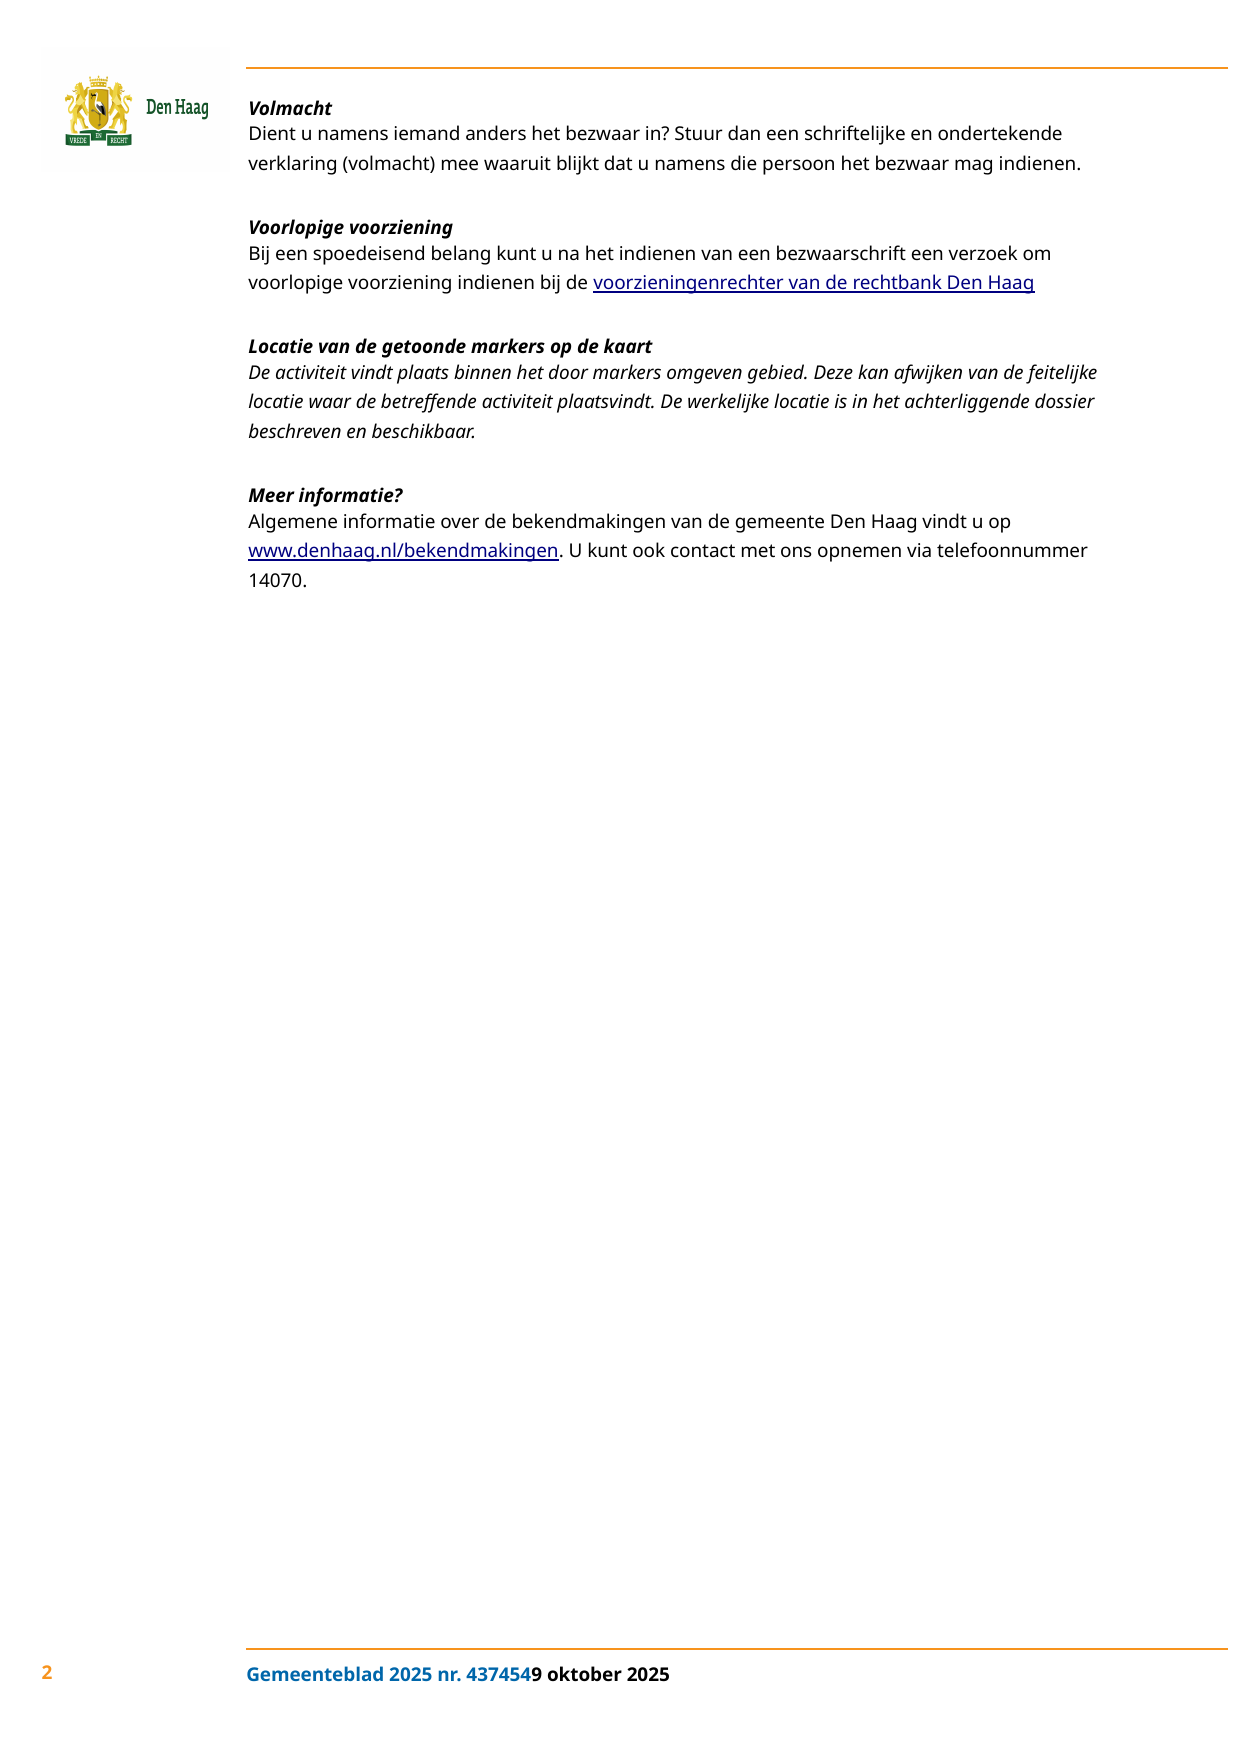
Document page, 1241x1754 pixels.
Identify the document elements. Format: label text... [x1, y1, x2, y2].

text Volmacht [248, 95, 1152, 121]
text Voorlopige voorziening [248, 214, 1152, 240]
text Dient u namens iemand anders het bezwaar in? Stuur dan een schriftelijke en ondertekende verklaring (volmacht) mee waaruit blijkt dat u namens die persoon het bezwaar mag indienen. [248, 121, 1152, 176]
text De activiteit vindt plaats binnen het door markers omgeven gebied. Deze kan afwijken van de feitelijke locatie waar de betreffende activiteit plaatsvindt. De werkelijke locatie is in het achterliggende dossier beschreven en beschikbaar. [248, 359, 1152, 444]
picture [41, 47, 231, 172]
text Bij een spoedeisend belang kunt u na het indienen van een bezwaarschrift een verzoek om voorlopige voorziening indienen bij de voorzieningenrechter van de rechtbank Den Haag [248, 240, 1152, 295]
text Meer informatie? [248, 482, 1152, 508]
text Algemene informatie over de bekendmakingen van de gemeente Den Haag vindt u op www.denhaag.nl/bekendmakingen. U kunt ook contact met ons opnemen via telefoonnummer 14070. [248, 508, 1152, 593]
text Locatie van de getoonde markers op de kaart [248, 333, 1152, 359]
